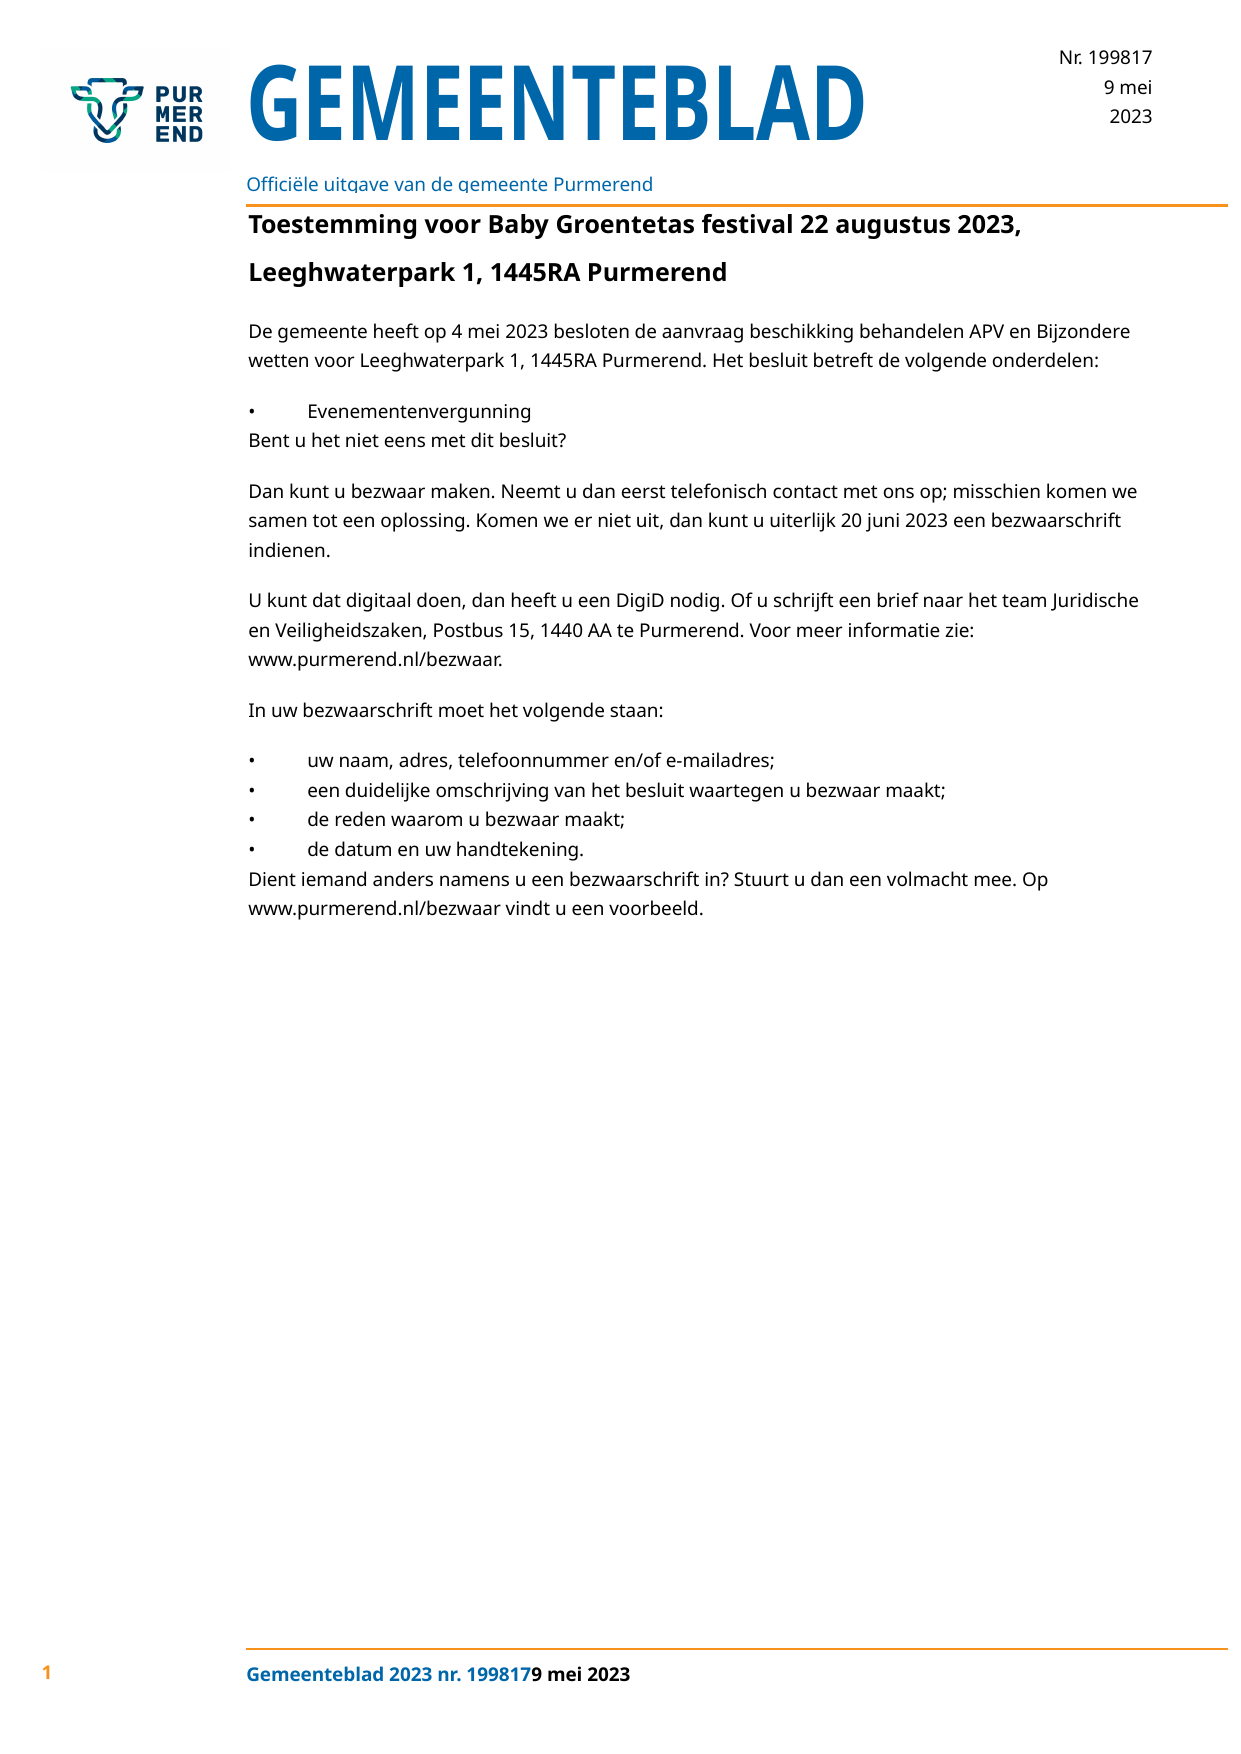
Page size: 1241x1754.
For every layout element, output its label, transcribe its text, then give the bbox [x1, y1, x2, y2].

text De gemeente heeft op 4 mei 2023 besloten de aanvraag beschikking behandelen APV en Bijzondere wetten voor Leeghwaterpark 1, 1445RA Purmerend. Het besluit betreft de volgende onderdelen: [248, 318, 1152, 373]
text Dient iemand anders namens u een bezwaarschrift in? Stuurt u dan een volmacht mee. Op www.purmerend.nl/bezwaar vindt u een voorbeeld. [248, 866, 1152, 921]
text U kunt dat digitaal doen, dan heeft u een DigiD nodig. Of u schrijft een brief naar het team Juridische en Veiligheidszaken, Postbus 15, 1440 AA te Purmerend. Voor meer informatie zie: www.purmerend.nl/bezwaar. [248, 587, 1152, 672]
list de datum en uw handtekening. [248, 836, 1152, 862]
text Dan kunt u bezwaar maken. Neemt u dan eerst telefonisch contact met ons op; misschien komen we samen tot een oplossing. Komen we er niet uit, dan kunt u uiterlijk 20 juni 2023 een bezwaarschrift indienen. [248, 478, 1152, 563]
picture [41, 47, 231, 172]
list een duidelijke omschrijving van het besluit waartegen u bezwaar maakt; [248, 777, 1152, 803]
text In uw bezwaarschrift moet het volgende staan: [248, 697, 1152, 723]
text Bent u het niet eens met dit besluit? [248, 427, 1152, 453]
list Evenementenvergunning [248, 398, 1152, 424]
text Toestemming voor Baby Groentetas festival 22 augustus 2023, Leeghwaterpark 1, 1445RA Purmerend [248, 207, 1152, 288]
list de reden waarom u bezwaar maakt; [248, 807, 1152, 832]
list uw naam, adres, telefoonnummer en/of e-mailadres; [248, 747, 1152, 773]
